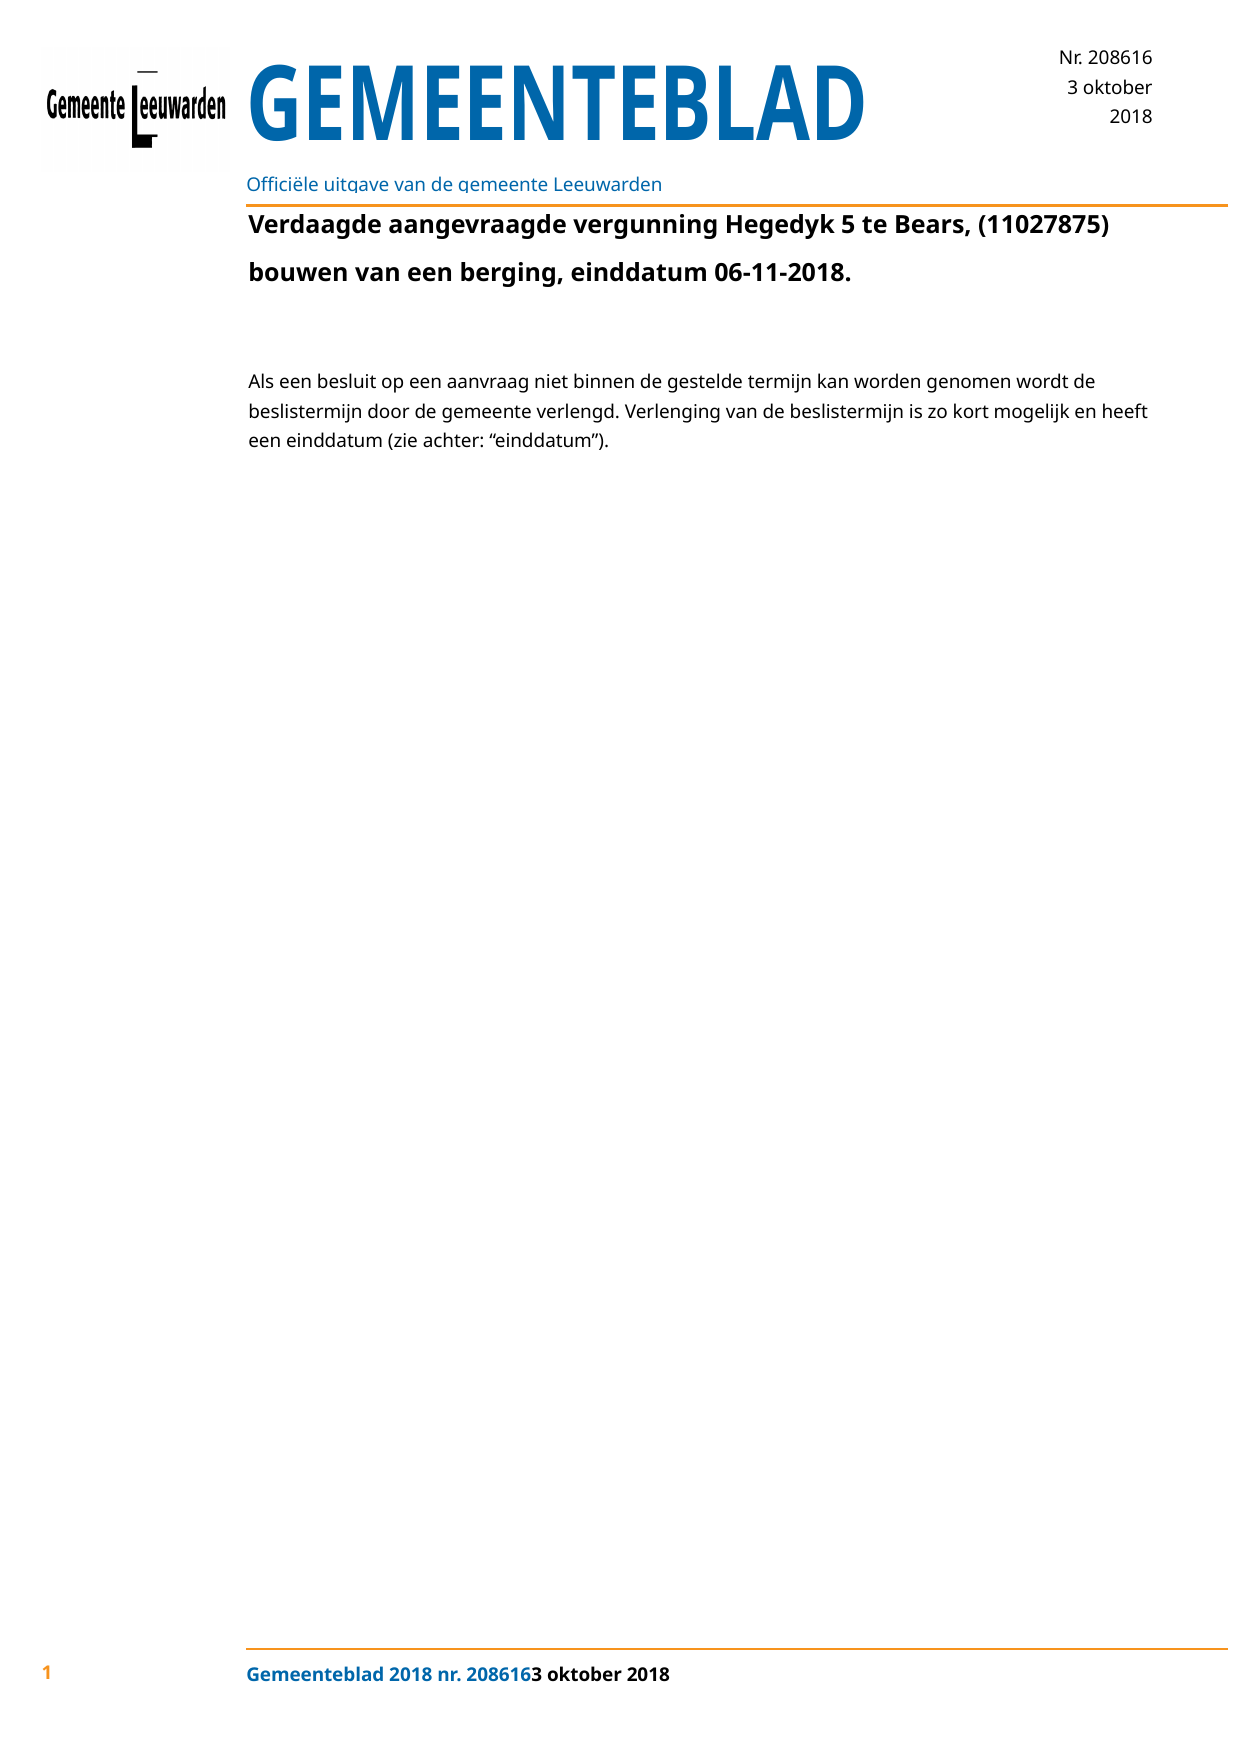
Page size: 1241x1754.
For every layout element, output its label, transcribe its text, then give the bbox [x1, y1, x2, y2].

text Als een besluit op een aanvraag niet binnen de gestelde termijn kan worden genomen wordt de beslistermijn door de gemeente verlengd. Verlenging van de beslistermijn is zo kort mogelijk en heeft een einddatum (zie achter: “einddatum”). [248, 368, 1152, 453]
picture [41, 47, 231, 172]
text Verdaagde aangevraagde vergunning Hegedyk 5 te Bears, (11027875) bouwen van een berging, einddatum 06-11-2018. [248, 207, 1152, 288]
